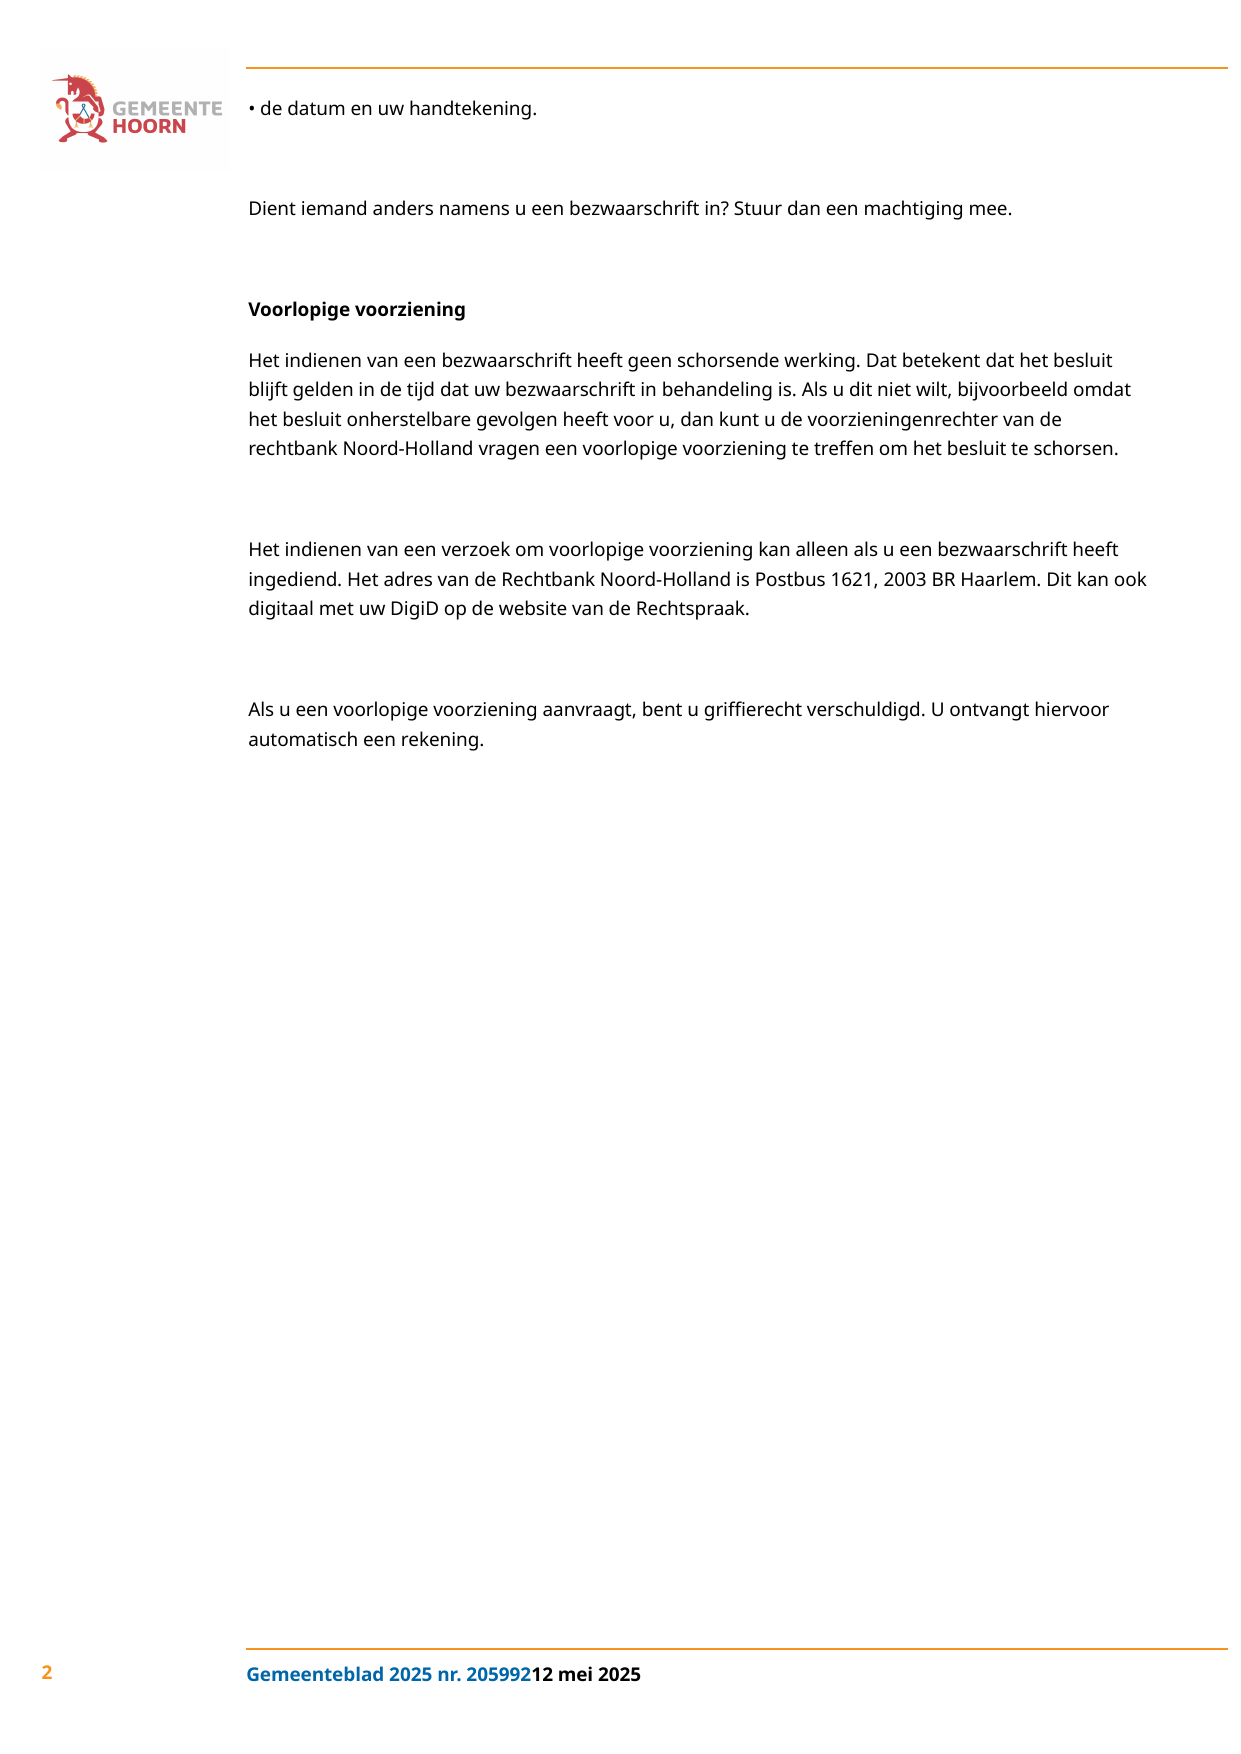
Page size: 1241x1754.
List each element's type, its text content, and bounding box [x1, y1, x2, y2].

text Dient iemand anders namens u een bezwaarschrift in? Stuur dan een machtiging mee. [248, 196, 1152, 221]
text Als u een voorlopige voorziening aanvraagt, bent u griffierecht verschuldigd. U ontvangt hiervoor automatisch een rekening. [248, 696, 1152, 752]
text Het indienen van een bezwaarschrift heeft geen schorsende werking. Dat betekent dat het besluit blijft gelden in de tijd dat uw bezwaarschrift in behandeling is. Als u dit niet wilt, bijvoorbeeld omdat het besluit onherstelbare gevolgen heeft voor u, dan kunt u de voorzieningenrechter van de rechtbank Noord-Holland vragen een voorlopige voorziening te treffen om het besluit te schorsen. [248, 347, 1152, 461]
picture [41, 47, 231, 172]
text Het indienen van een verzoek om voorlopige voorziening kan alleen als u een bezwaarschrift heeft ingediend. Het adres van de Rechtbank Noord-Holland is Postbus 1621, 2003 BR Haarlem. Dit kan ook digitaal met uw DigiD op de website van de Rechtspraak. [248, 536, 1152, 621]
text Voorlopige voorziening [248, 296, 1152, 322]
text • de datum en uw handtekening. [248, 95, 1152, 121]
